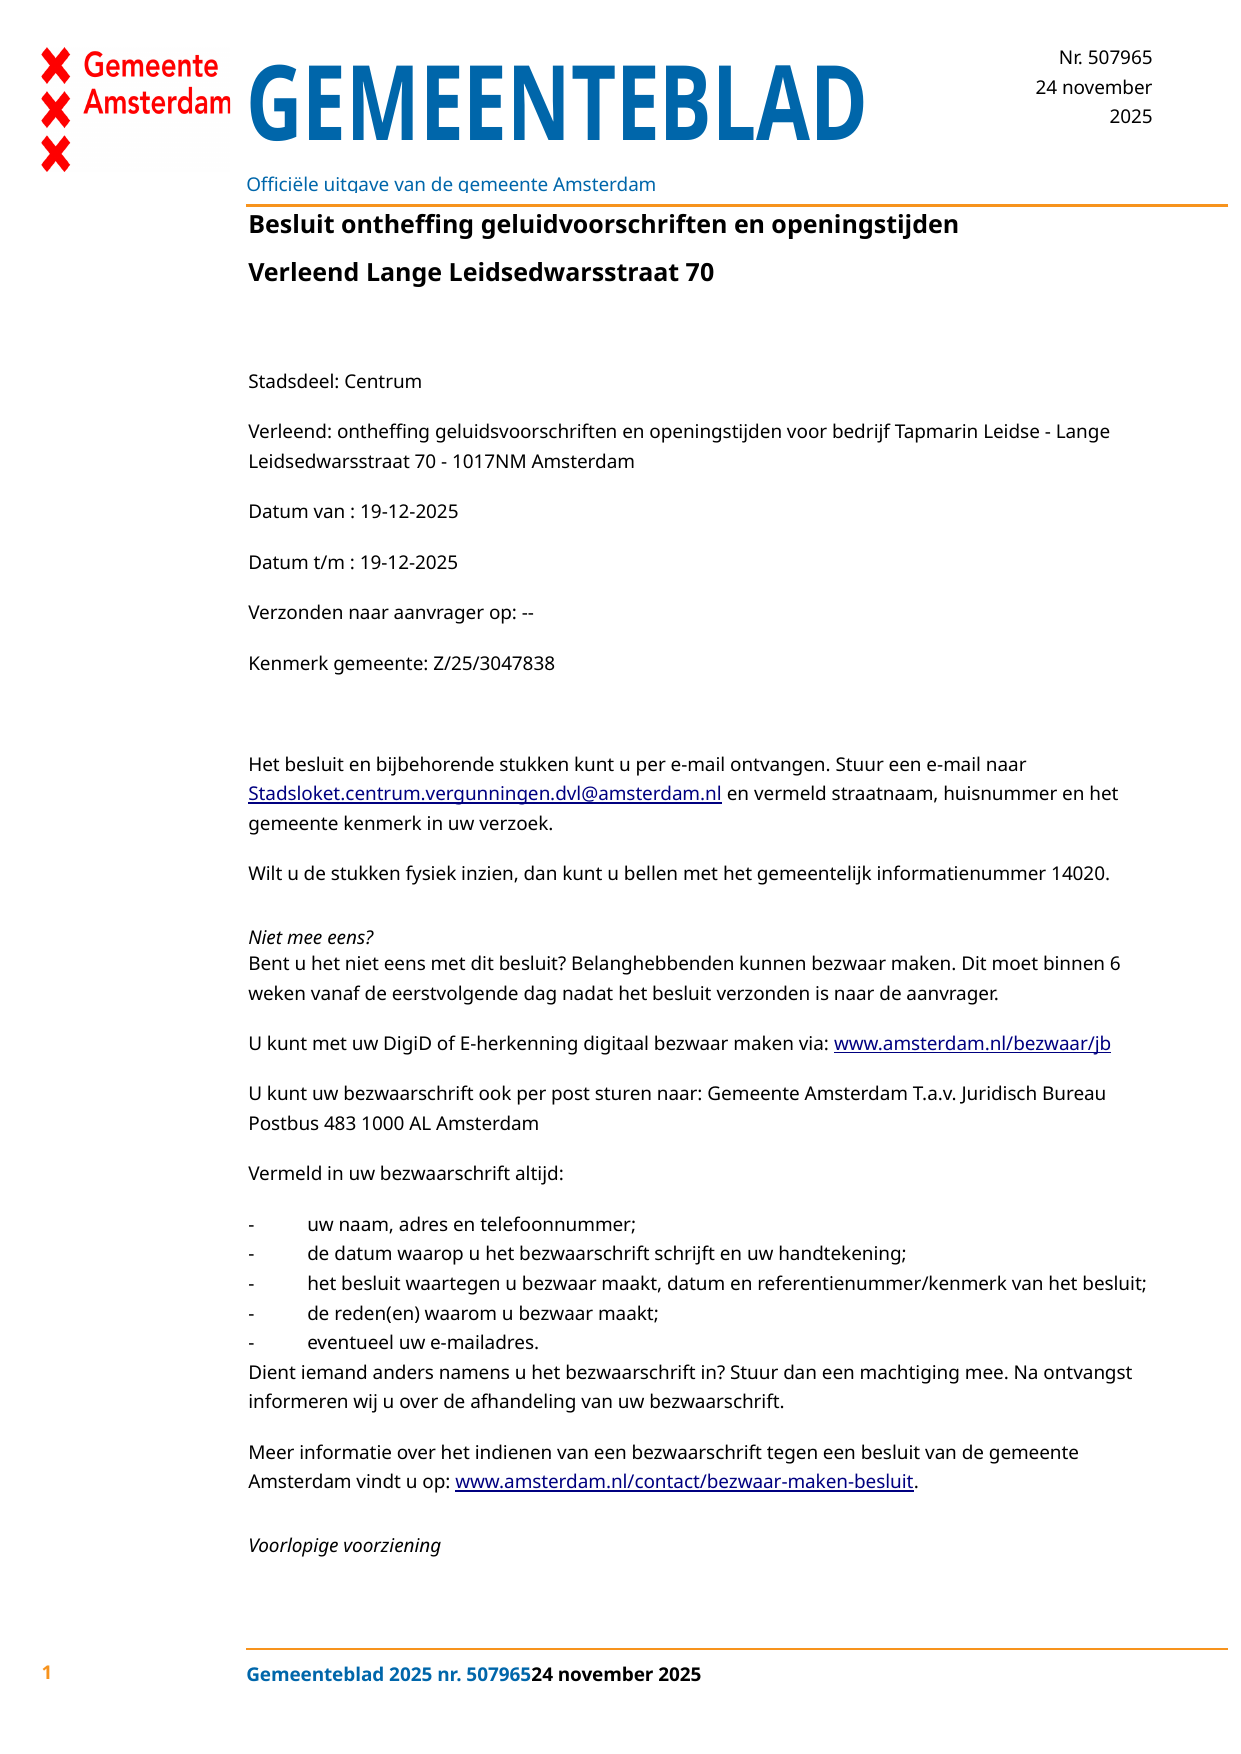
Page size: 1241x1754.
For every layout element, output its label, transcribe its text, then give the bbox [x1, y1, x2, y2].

text Vermeld in uw bezwaarschrift altijd: [248, 1161, 1152, 1186]
text Verleend: ontheffing geluidsvoorschriften en openingstijden voor bedrijf Tapmarin Leidse - Lange Leidsedwarsstraat 70 - 1017NM Amsterdam [248, 419, 1152, 474]
text Stadsdeel: Centrum [248, 368, 1152, 394]
text Het besluit en bijbehorende stukken kunt u per e-mail ontvangen. Stuur een e-mail naar Stadsloket.centrum.vergunningen.dvl@amsterdam.nl en vermeld straatnaam, huisnummer en het gemeente kenmerk in uw verzoek. [248, 751, 1152, 836]
text Datum van : 19-12-2025 [248, 499, 1152, 524]
text Dient iemand anders namens u het bezwaarschrift in? Stuur dan een machtiging mee. Na ontvangst informeren wij u over de afhandeling van uw bezwaarschrift. [248, 1359, 1152, 1414]
text Datum t/m : 19-12-2025 [248, 549, 1152, 575]
list de reden(en) waarom u bezwaar maakt; [248, 1300, 1152, 1325]
text Voorlopige voorziening [248, 1532, 1152, 1558]
text Meer informatie over het indienen van een bezwaarschrift tegen een besluit van de gemeente Amsterdam vindt u op: www.amsterdam.nl/contact/bezwaar-maken-besluit. [248, 1439, 1152, 1494]
text Besluit ontheffing geluidvoorschriften en openingstijden Verleend Lange Leidsedwarsstraat 70 [248, 207, 1152, 288]
text Verzonden naar aanvrager op: -- [248, 599, 1152, 625]
list eventueel uw e-mailadres. [248, 1329, 1152, 1355]
text Niet mee eens? [248, 924, 1152, 950]
text Kenmerk gemeente: Z/25/3047838 [248, 650, 1152, 676]
text U kunt uw bezwaarschrift ook per post sturen naar: Gemeente Amsterdam T.a.v. Juridisch Bureau Postbus 483 1000 AL Amsterdam [248, 1081, 1152, 1136]
list uw naam, adres en telefoonnummer; [248, 1211, 1152, 1237]
text Wilt u de stukken fysiek inzien, dan kunt u bellen met het gemeentelijk informatienummer 14020. [248, 860, 1152, 886]
picture [41, 47, 231, 172]
list het besluit waartegen u bezwaar maakt, datum en referentienummer/kenmerk van het besluit; [248, 1270, 1152, 1296]
list de datum waarop u het bezwaarschrift schrijft en uw handtekening; [248, 1241, 1152, 1266]
text Bent u het niet eens met dit besluit? Belanghebbenden kunnen bezwaar maken. Dit moet binnen 6 weken vanaf de eerstvolgende dag nadat het besluit verzonden is naar de aanvrager. [248, 950, 1152, 1005]
text U kunt met uw DigiD of E-herkenning digitaal bezwaar maken via: www.amsterdam.nl/bezwaar/jb [248, 1030, 1152, 1056]
